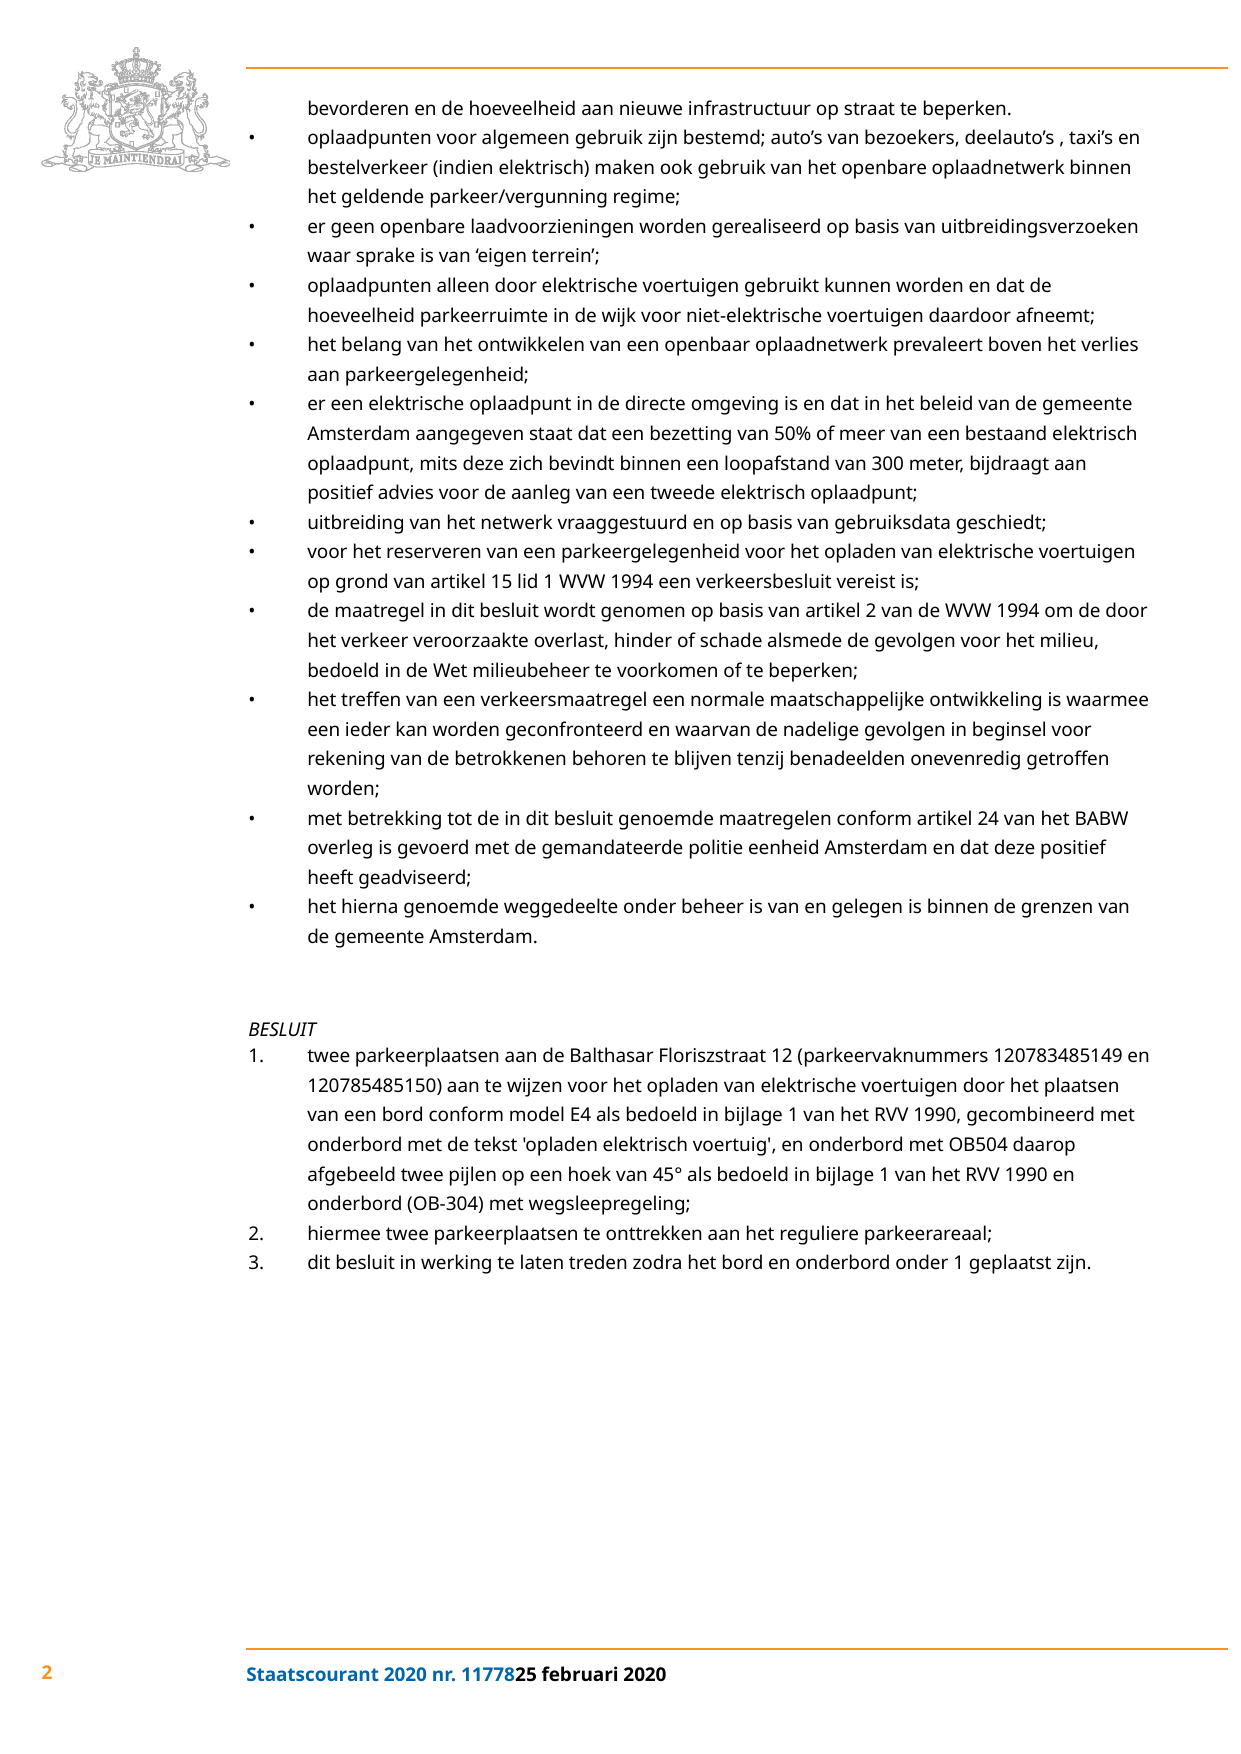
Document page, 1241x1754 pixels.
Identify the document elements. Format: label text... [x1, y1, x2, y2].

picture [41, 47, 231, 172]
list twee parkeerplaatsen aan de Balthasar Floriszstraat 12 (parkeervaknummers 120783485149 en 120785485150) aan te wijzen voor het opladen van elektrische voertuigen door het plaatsen van een bord conform model E4 als bedoeld in bijlage 1 van het RVV 1990, gecombineerd met onderbord met de tekst 'opladen elektrisch voertuig', en onderbord met OB504 daarop afgebeeld twee pijlen op een hoek van 45° als bedoeld in bijlage 1 van het RVV 1990 en onderbord (OB-304) met wegsleepregeling; [248, 1042, 1152, 1216]
list er een elektrische oplaadpunt in de directe omgeving is en dat in het beleid van de gemeente Amsterdam aangegeven staat dat een bezetting van 50% of meer van een bestaand elektrisch oplaadpunt, mits deze zich bevindt binnen een loopafstand van 300 meter, bijdraagt aan positief advies voor de aanleg van een tweede elektrisch oplaadpunt; [248, 391, 1152, 505]
list hiermee twee parkeerplaatsen te onttrekken aan het reguliere parkeerareaal; [248, 1220, 1152, 1246]
list het belang van het ontwikkelen van een openbaar oplaadnetwerk prevaleert boven het verlies aan parkeergelegenheid; [248, 331, 1152, 387]
list uitbreiding van het netwerk vraaggestuurd en op basis van gebruiksdata geschiedt; [248, 509, 1152, 535]
text BESLUIT [248, 1017, 1152, 1042]
list dit besluit in werking te laten treden zodra het bord en onderbord onder 1 geplaatst zijn. [248, 1249, 1152, 1275]
list het treffen van een verkeersmaatregel een normale maatschappelijke ontwikkeling is waarmee een ieder kan worden geconfronteerd en waarvan de nadelige gevolgen in beginsel voor rekening van de betrokkenen behoren te blijven tenzij benadeelden onevenredig getroffen worden; [248, 686, 1152, 801]
list oplaadpunten voor algemeen gebruik zijn bestemd; auto’s van bezoekers, deelauto’s , taxi’s en bestelverkeer (indien elektrisch) maken ook gebruik van het openbare oplaadnetwerk binnen het geldende parkeer/vergunning regime; [248, 124, 1152, 209]
list met betrekking tot de in dit besluit genoemde maatregelen conform artikel 24 van het BABW overleg is gevoerd met de gemandateerde politie eenheid Amsterdam en dat deze positief heeft geadviseerd; [248, 805, 1152, 890]
list bevorderen en de hoeveelheid aan nieuwe infrastructuur op straat te beperken. [248, 95, 1152, 121]
list oplaadpunten alleen door elektrische voertuigen gebruikt kunnen worden en dat de hoeveelheid parkeerruimte in de wijk voor niet-elektrische voertuigen daardoor afneemt; [248, 272, 1152, 328]
list het hierna genoemde weggedeelte onder beheer is van en gelegen is binnen de grenzen van de gemeente Amsterdam. [248, 893, 1152, 949]
list voor het reserveren van een parkeergelegenheid voor het opladen van elektrische voertuigen op grond van artikel 15 lid 1 WVW 1994 een verkeersbesluit vereist is; [248, 538, 1152, 594]
list de maatregel in dit besluit wordt genomen op basis van artikel 2 van de WVW 1994 om de door het verkeer veroorzaakte overlast, hinder of schade alsmede de gevolgen voor het milieu, bedoeld in de Wet milieubeheer te voorkomen of te beperken; [248, 598, 1152, 683]
list er geen openbare laadvoorzieningen worden gerealiseerd op basis van uitbreidingsverzoeken waar sprake is van ‘eigen terrein’; [248, 213, 1152, 268]
